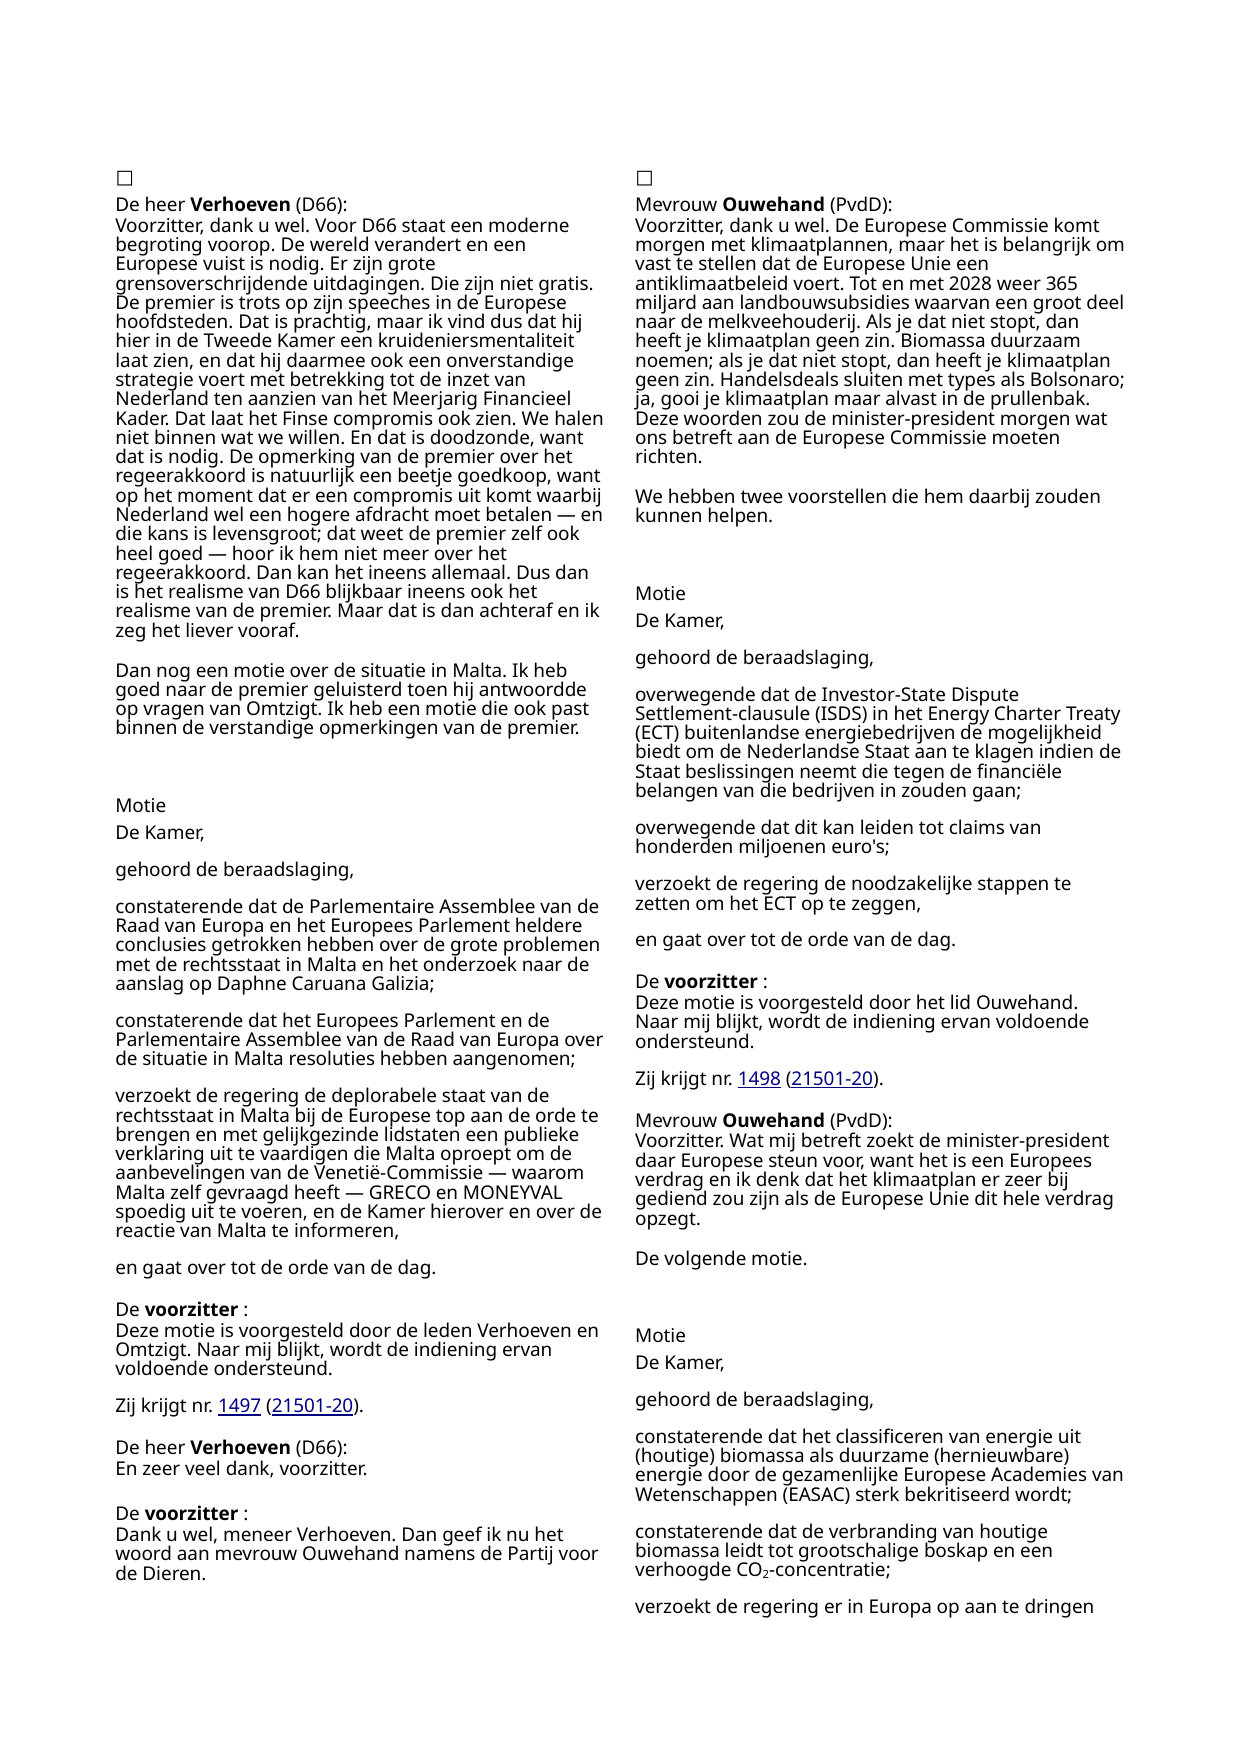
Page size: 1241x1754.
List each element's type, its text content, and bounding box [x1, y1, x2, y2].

text constaterende dat het classificeren van energie uit (houtige) biomassa als duurzame (hernieuwbare) energie door de gezamenlijke Europese Academies van Wetenschappen (EASAC) sterk bekritiseerd wordt; [635, 1428, 1125, 1505]
text verzoekt de regering er in Europa op aan te dringen [635, 1598, 1125, 1617]
text We hebben twee voorstellen die hem daarbij zouden kunnen helpen. [635, 488, 1125, 527]
text Motie [635, 1322, 1125, 1348]
text Voorzitter, dank u wel. Voor D66 staat een moderne begroting voorop. De wereld verandert en een Europese vuist is nodig. Er zijn grote grensoverschrijdende uitdagingen. Die zijn niet gratis. De premier is trots op zijn speeches in de Europese hoofdsteden. Dat is prachtig, maar ik vind dus dat hij hier in de Tweede Kamer een kruideniersmentaliteit laat zien, en dat hij daarmee ook een onverstandige strategie voert met betrekking tot de inzet van Nederland ten aanzien van het Meerjarig Financieel Kader. Dat laat het Finse compromis ook zien. We halen niet binnen wat we willen. En dat is doodzonde, want dat is nodig. De opmerking van de premier over het regeerakkoord is natuurlijk een beetje goedkoop, want op het moment dat er een compromis uit komt waarbij Nederland wel een hogere afdracht moet betalen — en die kans is levensgroot; dat weet de premier zelf ook heel goed — hoor ik hem niet meer over het regeerakkoord. Dan kan het ineens allemaal. Dus dan is het realisme van D66 blijkbaar ineens ook het realisme van de premier. Maar dat is dan achteraf en ik zeg het liever vooraf. [115, 217, 605, 641]
text overwegende dat dit kan leiden tot claims van honderden miljoenen euro's; [635, 819, 1125, 857]
text Mevrouw Ouwehand (PvdD): [635, 191, 1125, 217]
text Dan nog een motie over de situatie in Malta. Ik heb goed naar de premier geluisterd toen hij antwoordde op vragen van Omtzigt. Ik heb een motie die ook past binnen de verstandige opmerkingen van de premier. [115, 662, 605, 739]
text gehoord de beraadslaging, [635, 1391, 1125, 1410]
text Motie [635, 580, 1125, 606]
text Zij krijgt nr. 1498 (21501-20). [635, 1070, 1125, 1089]
text De voorzitter : [115, 1296, 605, 1322]
text De Kamer, [115, 824, 605, 843]
text De Kamer, [635, 612, 1125, 631]
text overwegende dat de Investor-State Dispute Settlement-clausule (ISDS) in het Energy Charter Treaty (ECT) buitenlandse energiebedrijven de mogelijkheid biedt om de Nederlandse Staat aan te klagen indien de Staat beslissingen neemt die tegen de financiële belangen van die bedrijven in zouden gaan; [635, 686, 1125, 801]
text Zij krijgt nr. 1497 (21501-20). [115, 1397, 605, 1417]
text ⬜ [115, 165, 605, 191]
text De volgende motie. [635, 1249, 1125, 1269]
text constaterende dat de verbranding van houtige biomassa leidt tot grootschalige boskap en een verhoogde CO2-concentratie; [635, 1523, 1125, 1581]
text Dank u wel, meneer Verhoeven. Dan geef ik nu het woord aan mevrouw Ouwehand namens de Partij voor de Dieren. [115, 1526, 605, 1584]
text Deze motie is voorgesteld door het lid Ouwehand. Naar mij blijkt, wordt de indiening ervan voldoende ondersteund. [635, 994, 1125, 1052]
text De voorzitter : [635, 968, 1125, 994]
text Deze motie is voorgesteld door de leden Verhoeven en Omtzigt. Naar mij blijkt, wordt de indiening ervan voldoende ondersteund. [115, 1322, 605, 1380]
text De Kamer, [635, 1354, 1125, 1373]
text Voorzitter, dank u wel. De Europese Commissie komt morgen met klimaatplannen, maar het is belangrijk om vast te stellen dat de Europese Unie een antiklimaatbeleid voert. Tot en met 2028 weer 365 miljard aan landbouwsubsidies waarvan een groot deel naar de melkveehouderij. Als je dat niet stopt, dan heeft je klimaatplan geen zin. Biomassa duurzaam noemen; als je dat niet stopt, dan heeft je klimaatplan geen zin. Handelsdeals sluiten met types als Bolsonaro; ja, gooi je klimaatplan maar alvast in de prullenbak. Deze woorden zou de minister-president morgen wat ons betreft aan de Europese Commissie moeten richten. [635, 217, 1125, 467]
text Motie [115, 792, 605, 818]
text De heer Verhoeven (D66): [115, 1434, 605, 1460]
text gehoord de beraadslaging, [635, 649, 1125, 668]
text En zeer veel dank, voorzitter. [115, 1460, 605, 1479]
text Mevrouw Ouwehand (PvdD): [635, 1107, 1125, 1132]
text De heer Verhoeven (D66): [115, 191, 605, 217]
text De voorzitter : [115, 1500, 605, 1526]
text constaterende dat het Europees Parlement en de Parlementaire Assemblee van de Raad van Europa over de situatie in Malta resoluties hebben aangenomen; [115, 1012, 605, 1069]
text gehoord de beraadslaging, [115, 861, 605, 880]
text verzoekt de regering de deplorabele staat van de rechtsstaat in Malta bij de Europese top aan de orde te brengen en met gelijkgezinde lidstaten een publieke verklaring uit te vaardigen die Malta oproept om de aanbevelingen van de Venetië-Commissie — waarom Malta zelf gevraagd heeft — GRECO en MONEYVAL spoedig uit te voeren, en de Kamer hierover en over de reactie van Malta te informeren, [115, 1087, 605, 1241]
text Voorzitter. Wat mij betreft zoekt de minister-president daar Europese steun voor, want het is een Europees verdrag en ik denk dat het klimaatplan er zeer bij gediend zou zijn als de Europese Unie dit hele verdrag opzegt. [635, 1132, 1125, 1229]
text constaterende dat de Parlementaire Assemblee van de Raad van Europa en het Europees Parlement heldere conclusies getrokken hebben over de grote problemen met de rechtsstaat in Malta en het onderzoek naar de aanslag op Daphne Caruana Galizia; [115, 898, 605, 994]
text en gaat over tot de orde van de dag. [115, 1259, 605, 1278]
text en gaat over tot de orde van de dag. [635, 931, 1125, 951]
text verzoekt de regering de noodzakelijke stappen te zetten om het ECT op te zeggen, [635, 875, 1125, 914]
text ⬜ [635, 165, 1125, 191]
